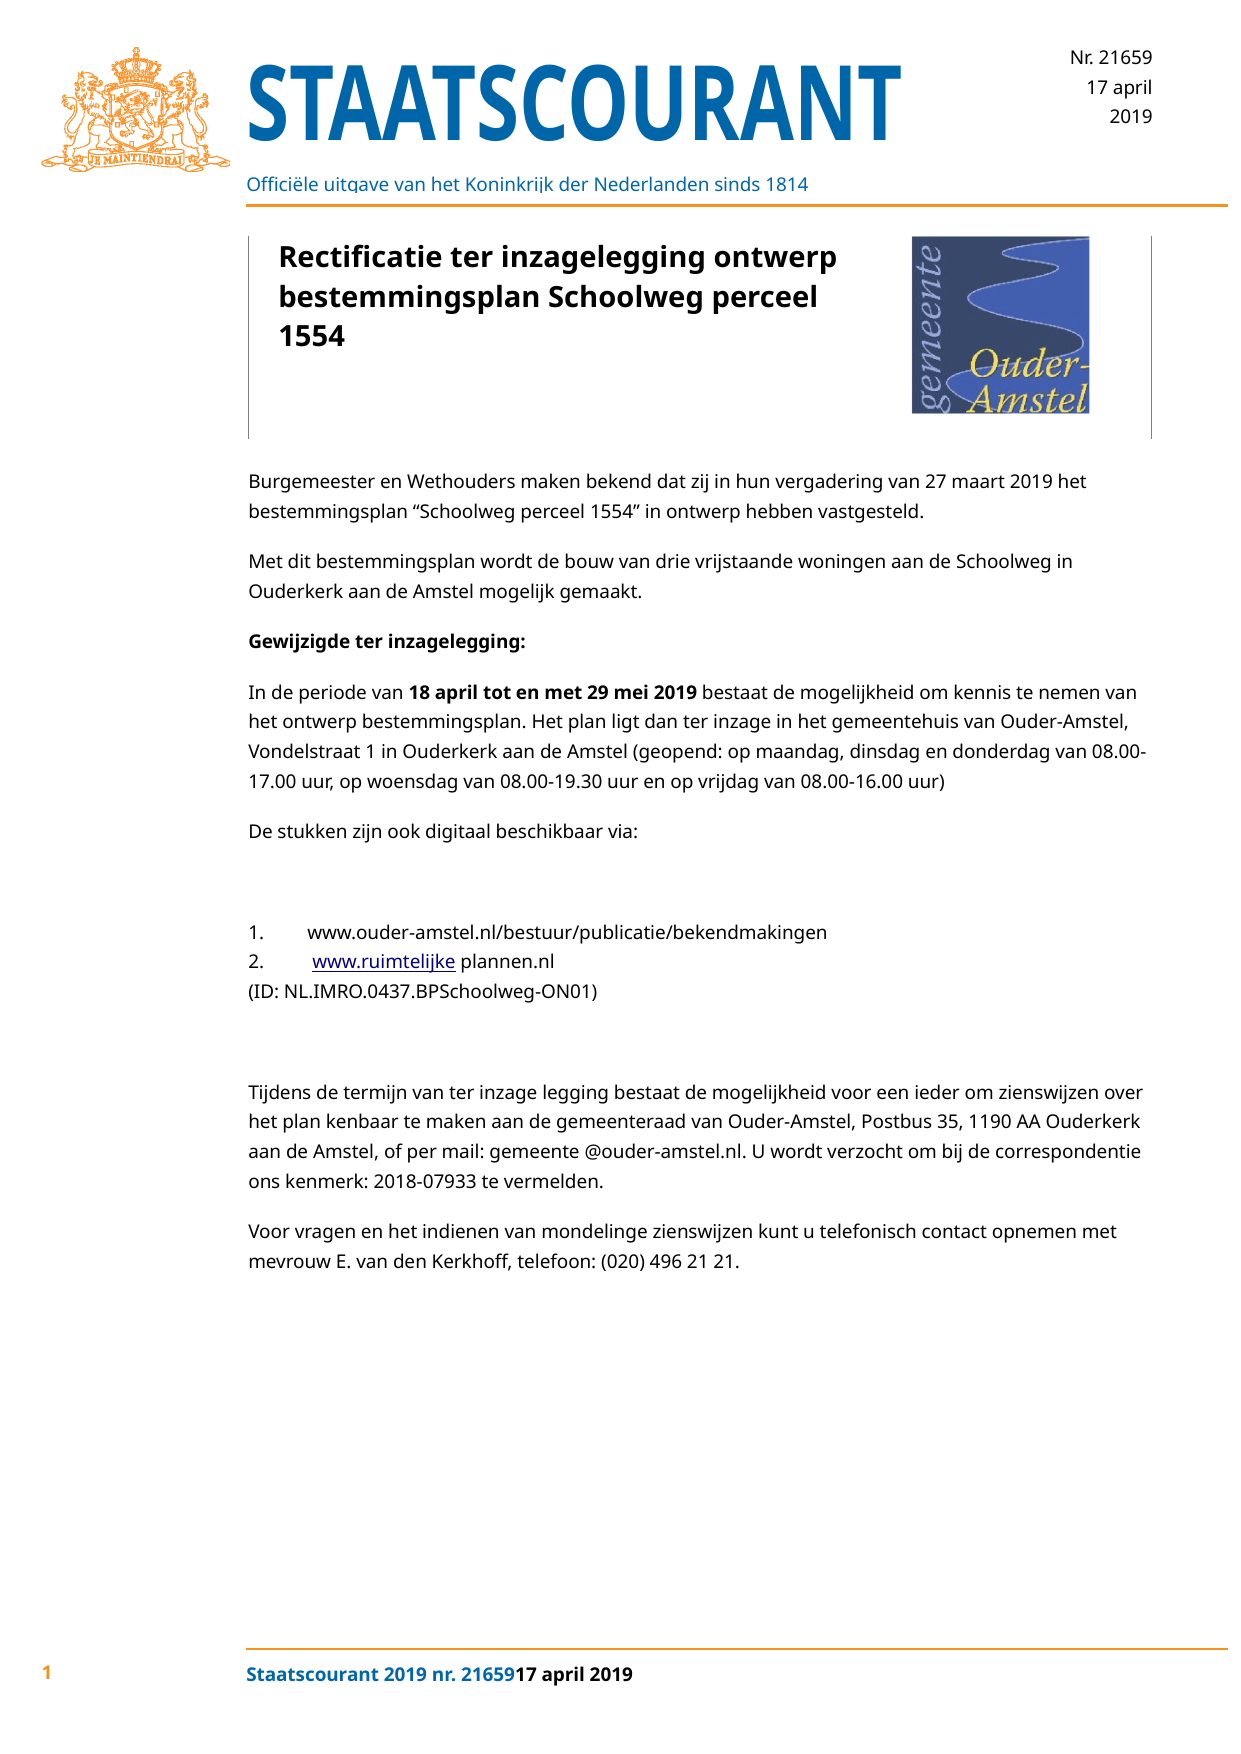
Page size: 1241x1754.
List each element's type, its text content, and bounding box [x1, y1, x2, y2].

text De stukken zijn ook digitaal beschikbaar via: [248, 818, 1152, 844]
table_header [850, 414, 1151, 439]
picture [41, 47, 231, 172]
picture [911, 236, 1090, 414]
text Burgemeester en Wethouders maken bekend dat zij in hun vergadering van 27 maart 2019 het bestemmingsplan “Schoolweg perceel 1554” in ontwerp hebben vastgesteld. [248, 469, 1152, 524]
table_header [1090, 236, 1151, 413]
text Gewijzigde ter inzagelegging: [248, 629, 1152, 654]
table_header [850, 236, 911, 413]
list www.ruimtelijke plannen.nl [248, 949, 1152, 974]
text Tijdens de termijn van ter inzage legging bestaat de mogelijkheid voor een ieder om zienswijzen over het plan kenbaar te maken aan de gemeenteraad van Ouder-Amstel, Postbus 35, 1190 AA Ouderkerk aan de Amstel, of per mail: gemeente @ouder-amstel.nl. U wordt verzocht om bij de correspondentie ons kenmerk: 2018-07933 te vermelden. [248, 1079, 1152, 1193]
text In de periode van 18 april tot en met 29 mei 2019 bestaat de mogelijkheid om kennis te nemen van het ontwerp bestemmingsplan. Het plan ligt dan ter inzage in het gemeentehuis van Ouder-Amstel, Vondelstraat 1 in Ouderkerk aan de Amstel (geopend: op maandag, dinsdag en donderdag van 08.00-17.00 uur, op woensdag van 08.00-19.30 uur en op vrijdag van 08.00-16.00 uur) [248, 679, 1152, 793]
table_header Rectificatie ter inzagelegging ontwerp bestemmingsplan Schoolweg perceel 1554 [249, 236, 850, 439]
text Met dit bestemmingsplan wordt de bouw van drie vrijstaande woningen aan de Schoolweg in Ouderkerk aan de Amstel mogelijk gemaakt. [248, 549, 1152, 604]
text (ID: NL.IMRO.0437.BPSchoolweg-ON01) [248, 978, 1152, 1004]
list www.ouder-amstel.nl/bestuur/publicatie/bekendmakingen [248, 919, 1152, 945]
text Voor vragen en het indienen van mondelinge zienswijzen kunt u telefonisch contact opnemen met mevrouw E. van den Kerkhoff, telefoon: (020) 496 21 21. [248, 1218, 1152, 1273]
